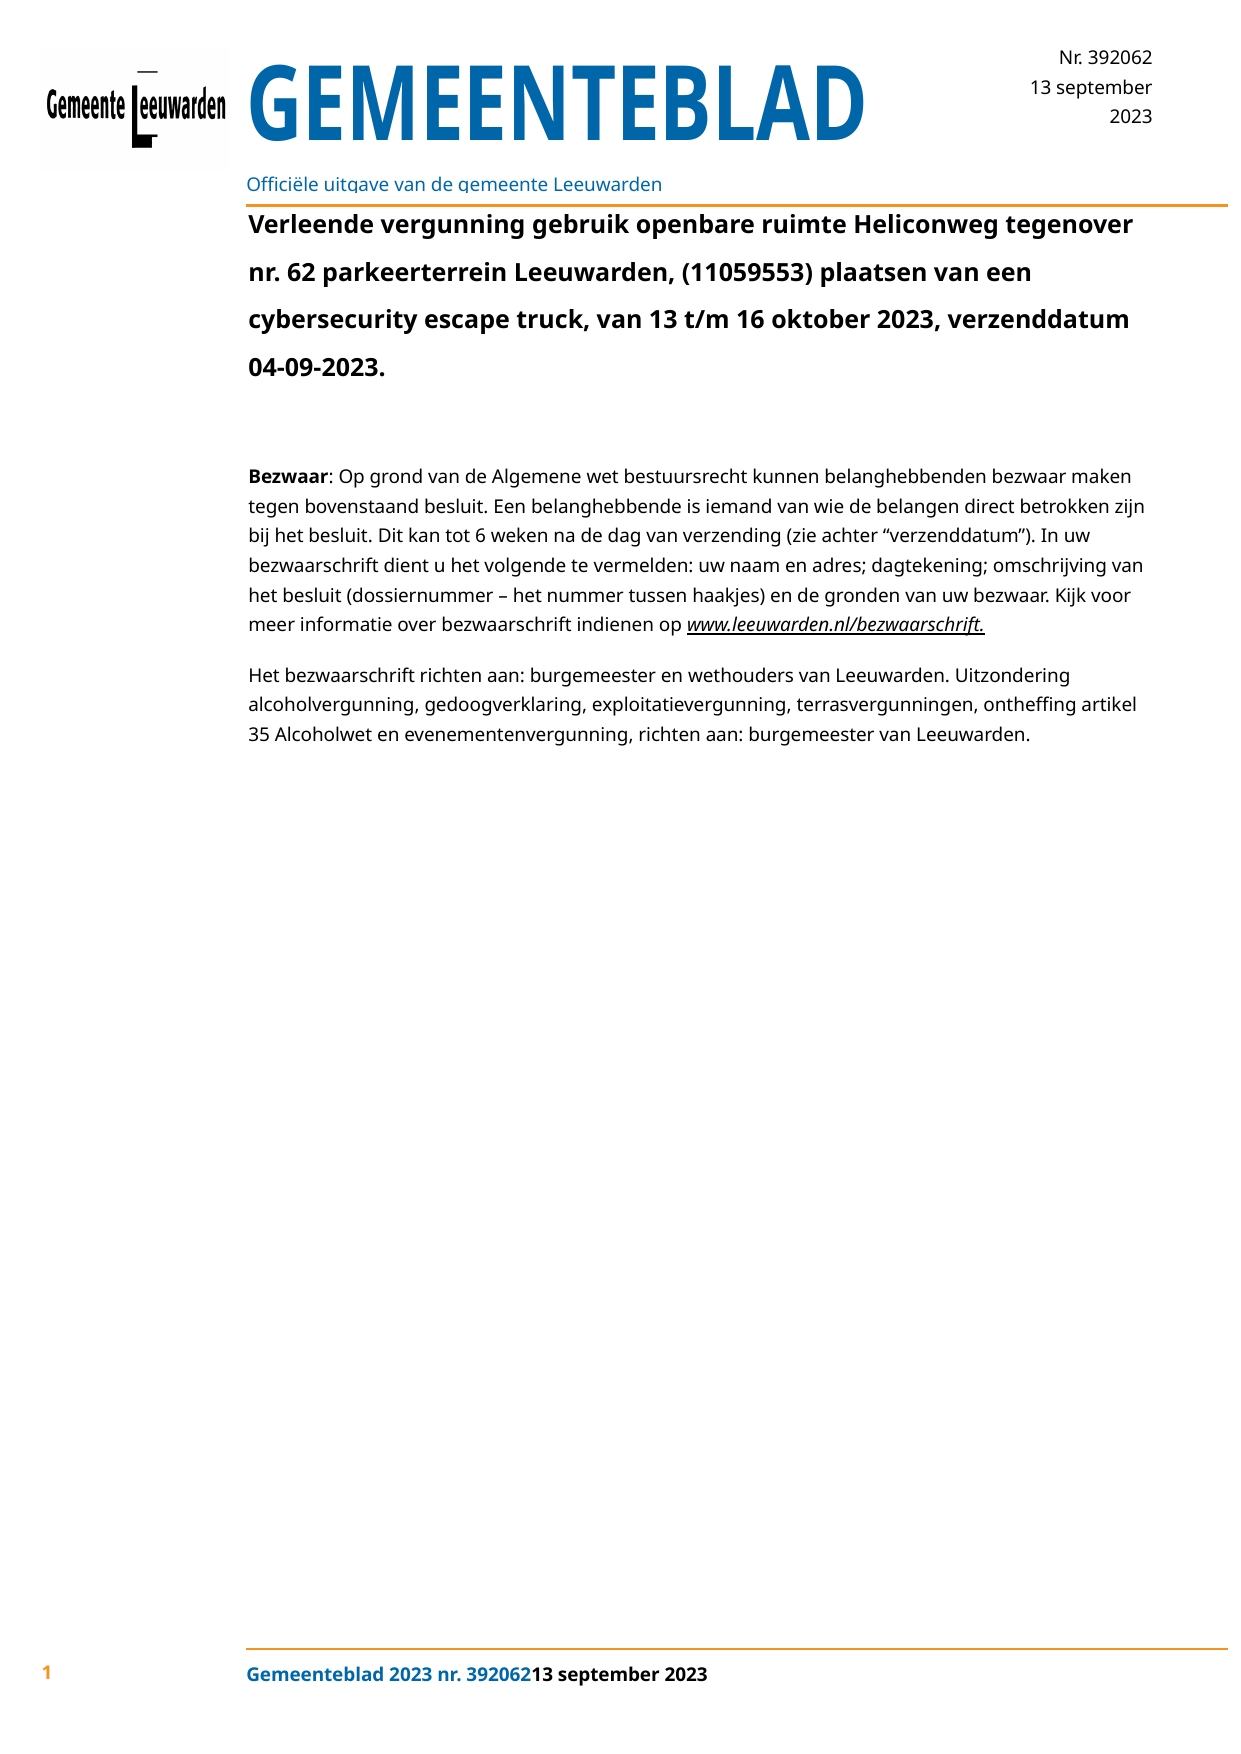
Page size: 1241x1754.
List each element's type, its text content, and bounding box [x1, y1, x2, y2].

text Verleende vergunning gebruik openbare ruimte Heliconweg tegenover nr. 62 parkeerterrein Leeuwarden, (11059553) plaatsen van een cybersecurity escape truck, van 13 t/m 16 oktober 2023, verzenddatum 04-09-2023. [248, 207, 1152, 384]
text Bezwaar: Op grond van de Algemene wet bestuursrecht kunnen belanghebbenden bezwaar maken tegen bovenstaand besluit. Een belanghebbende is iemand van wie de belangen direct betrokken zijn bij het besluit. Dit kan tot 6 weken na de dag van verzending (zie achter “verzenddatum”). In uw bezwaarschrift dient u het volgende te vermelden: uw naam en adres; dagtekening; omschrijving van het besluit (dossiernummer – het nummer tussen haakjes) en de gronden van uw bezwaar. Kijk voor meer informatie over bezwaarschrift indienen op www.leeuwarden.nl/bezwaarschrift. [248, 463, 1152, 637]
text Het bezwaarschrift richten aan: burgemeester en wethouders van Leeuwarden. Uitzondering alcoholvergunning, gedoogverklaring, exploitatievergunning, terrasvergunningen, ontheffing artikel 35 Alcoholwet en evenementenvergunning, richten aan: burgemeester van Leeuwarden. [248, 662, 1152, 747]
picture [41, 47, 231, 172]
